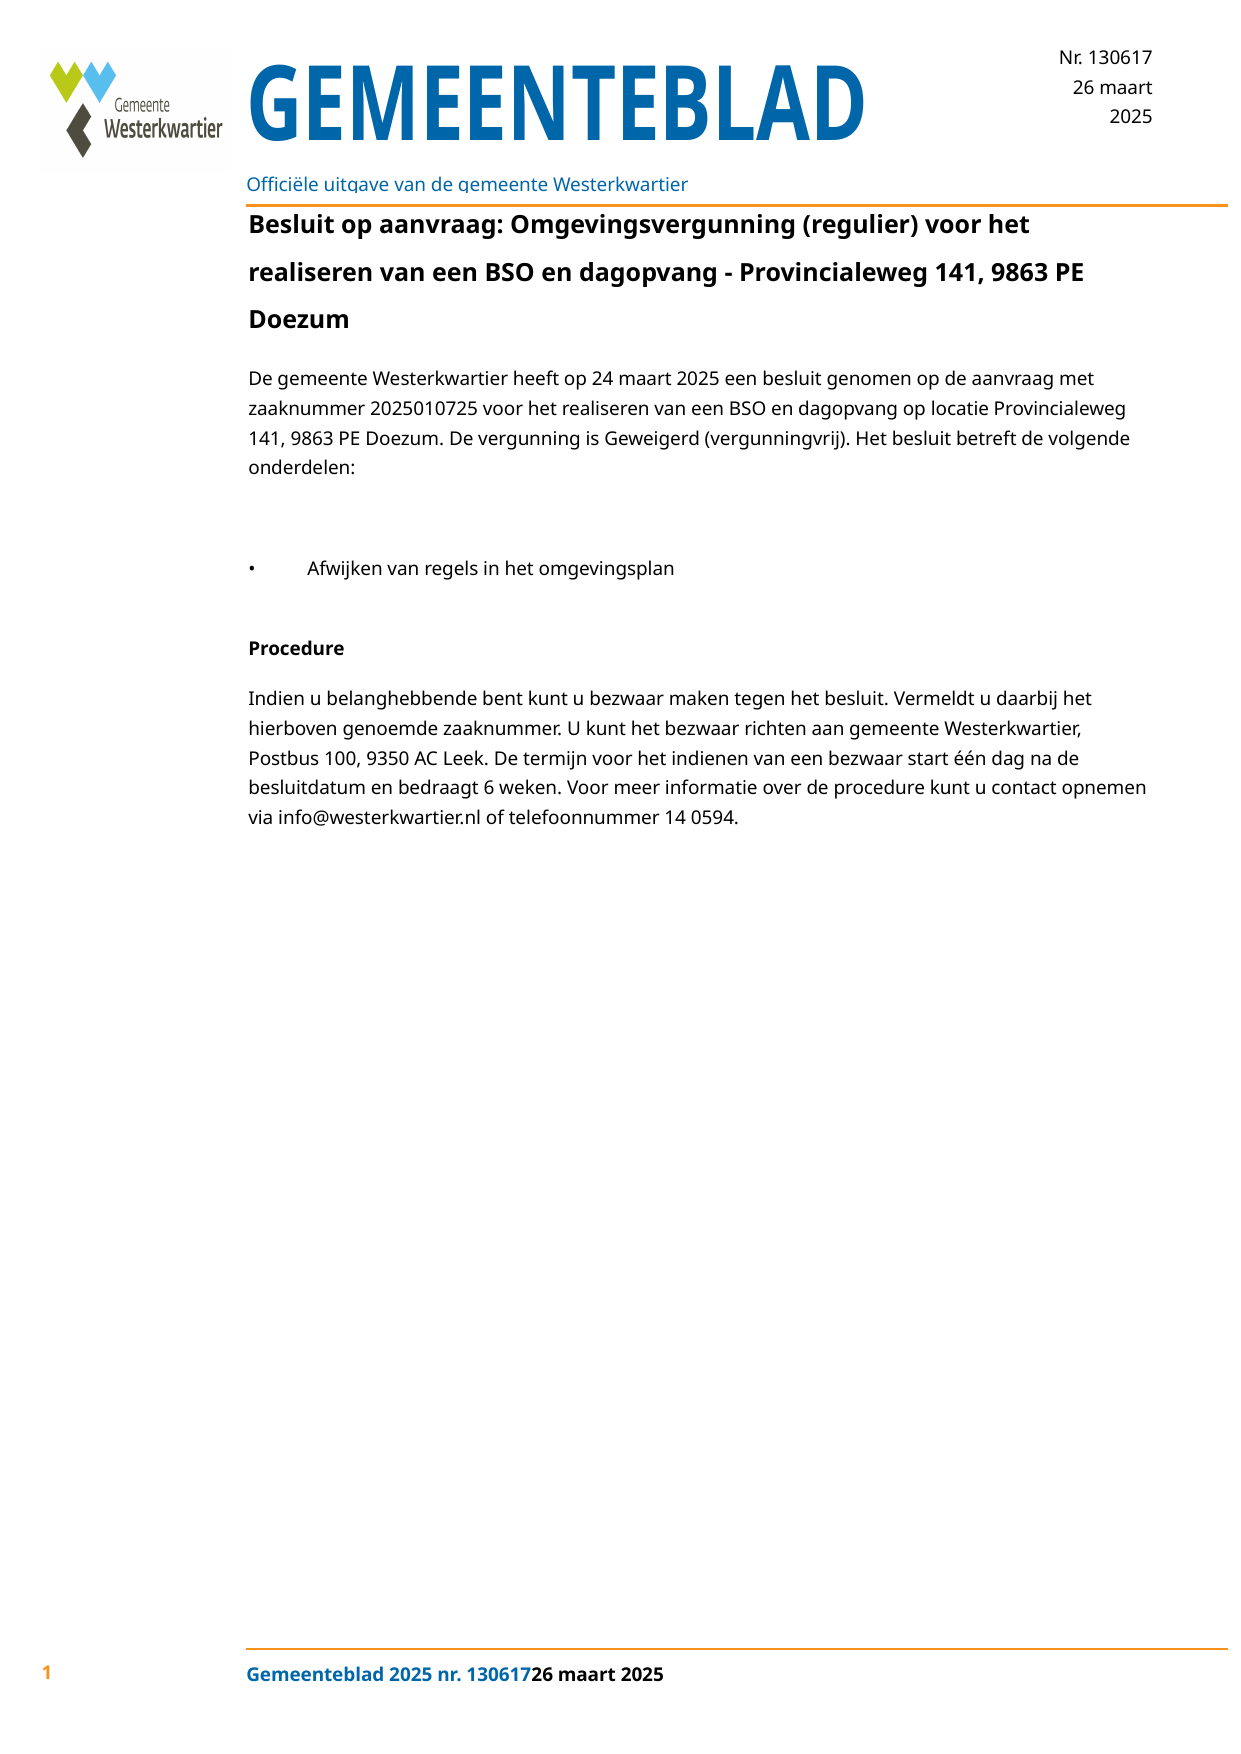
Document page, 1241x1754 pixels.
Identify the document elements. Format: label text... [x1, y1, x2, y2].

text Besluit op aanvraag: Omgevingsvergunning (regulier) voor het realiseren van een BSO en dagopvang - Provincialeweg 141, 9863 PE Doezum [248, 207, 1152, 336]
picture [41, 47, 231, 172]
text Indien u belanghebbende bent kunt u bezwaar maken tegen het besluit. Vermeldt u daarbij het hierboven genoemde zaaknummer. U kunt het bezwaar richten aan gemeente Westerkwartier, Postbus 100, 9350 AC Leek. De termijn voor het indienen van een bezwaar start één dag na de besluitdatum en bedraagt 6 weken. Voor meer informatie over de procedure kunt u contact opnemen via info@westerkwartier.nl of telefoonnummer 14 0594. [248, 686, 1152, 829]
text De gemeente Westerkwartier heeft op 24 maart 2025 een besluit genomen op de aanvraag met zaaknummer 2025010725 voor het realiseren van een BSO en dagopvang op locatie Provincialeweg 141, 9863 PE Doezum. De vergunning is Geweigerd (vergunningvrij). Het besluit betreft de volgende onderdelen: [248, 366, 1152, 480]
list Afwijken van regels in het omgevingsplan [248, 555, 1152, 581]
text Procedure [248, 635, 1152, 661]
